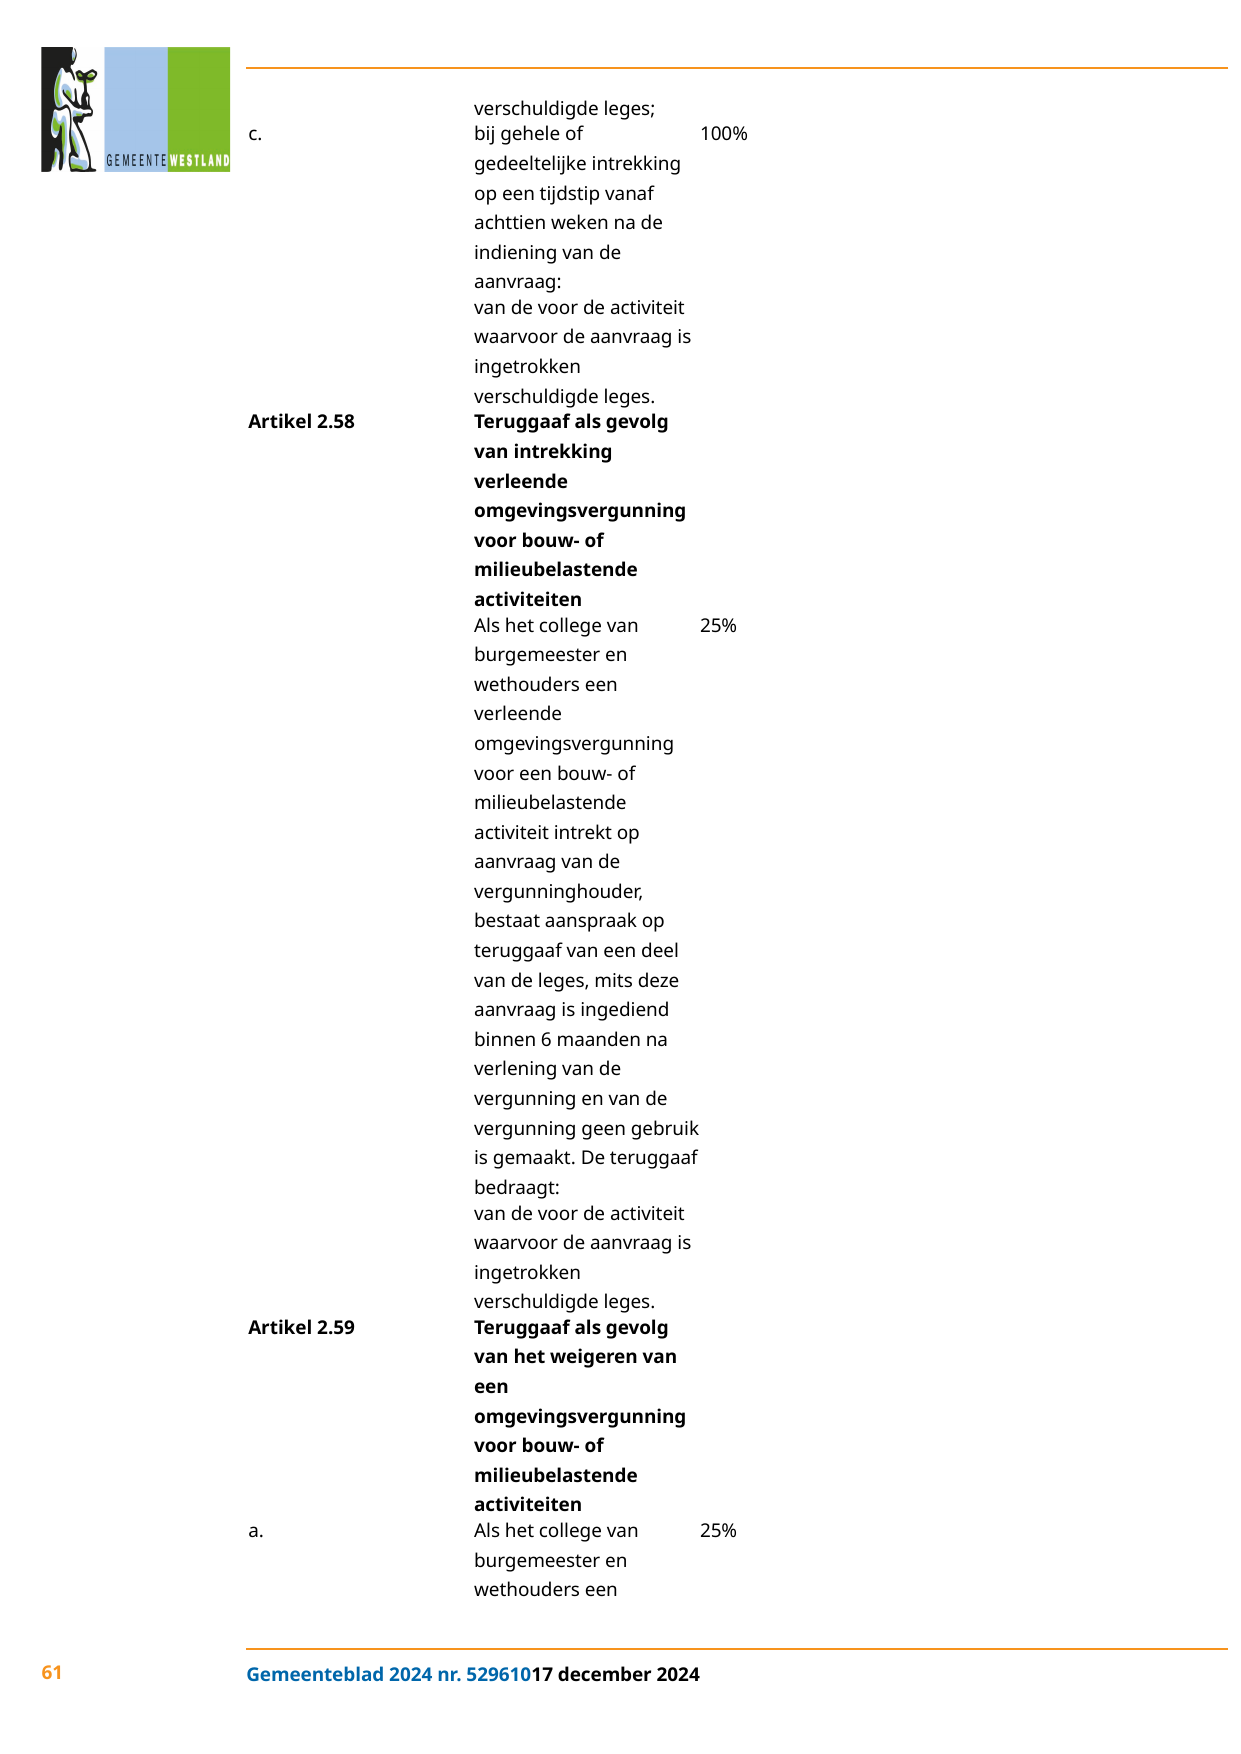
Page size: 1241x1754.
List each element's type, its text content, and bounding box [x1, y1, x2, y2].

table_cell [248, 294, 474, 409]
table_cell 100% [700, 121, 926, 294]
table_cell 25% [700, 1518, 926, 1602]
table_cell [700, 95, 926, 121]
table_cell van de voor de activiteit waarvoor de aanvraag is ingetrokken verschuldigde leges. [474, 294, 700, 409]
table_cell bij gehele of gedeeltelijke intrekking op een tijdstip vanaf achttien weken na de indiening van de aanvraag: [474, 121, 700, 294]
table_cell c. [248, 121, 474, 294]
table_cell Teruggaaf als gevolg van het weigeren van een omgevingsvergunning voor bouw- of milieubelastende activiteiten [474, 1314, 700, 1517]
table_cell [248, 95, 474, 121]
table_cell [700, 1314, 926, 1517]
table_cell [700, 1200, 926, 1314]
table_cell [248, 1200, 474, 1314]
table_cell [700, 294, 926, 409]
table_cell Als het college van burgemeester en wethouders een [474, 1518, 700, 1602]
table_cell Als het college van burgemeester en wethouders een verleende omgevingsvergunning voor een bouw- of milieubelastende activiteit intrekt op aanvraag van de vergunninghouder, bestaat aanspraak op teruggaaf van een deel van de leges, mits deze aanvraag is ingediend binnen 6 maanden na verlening van de vergunning en van de vergunning geen gebruik is gemaakt. De teruggaaf bedraagt: [474, 612, 700, 1200]
picture [41, 47, 231, 172]
table_cell Artikel 2.59 [248, 1314, 474, 1517]
table_cell [248, 612, 474, 1200]
table_cell Teruggaaf als gevolg van intrekking verleende omgevingsvergunning voor bouw- of milieubelastende activiteiten [474, 409, 700, 612]
table_cell verschuldigde leges; [474, 95, 700, 121]
table_cell 25% [700, 612, 926, 1200]
table_cell [700, 409, 926, 612]
table_cell Artikel 2.58 [248, 409, 474, 612]
table_cell van de voor de activiteit waarvoor de aanvraag is ingetrokken verschuldigde leges. [474, 1200, 700, 1314]
table_cell a. [248, 1518, 474, 1602]
